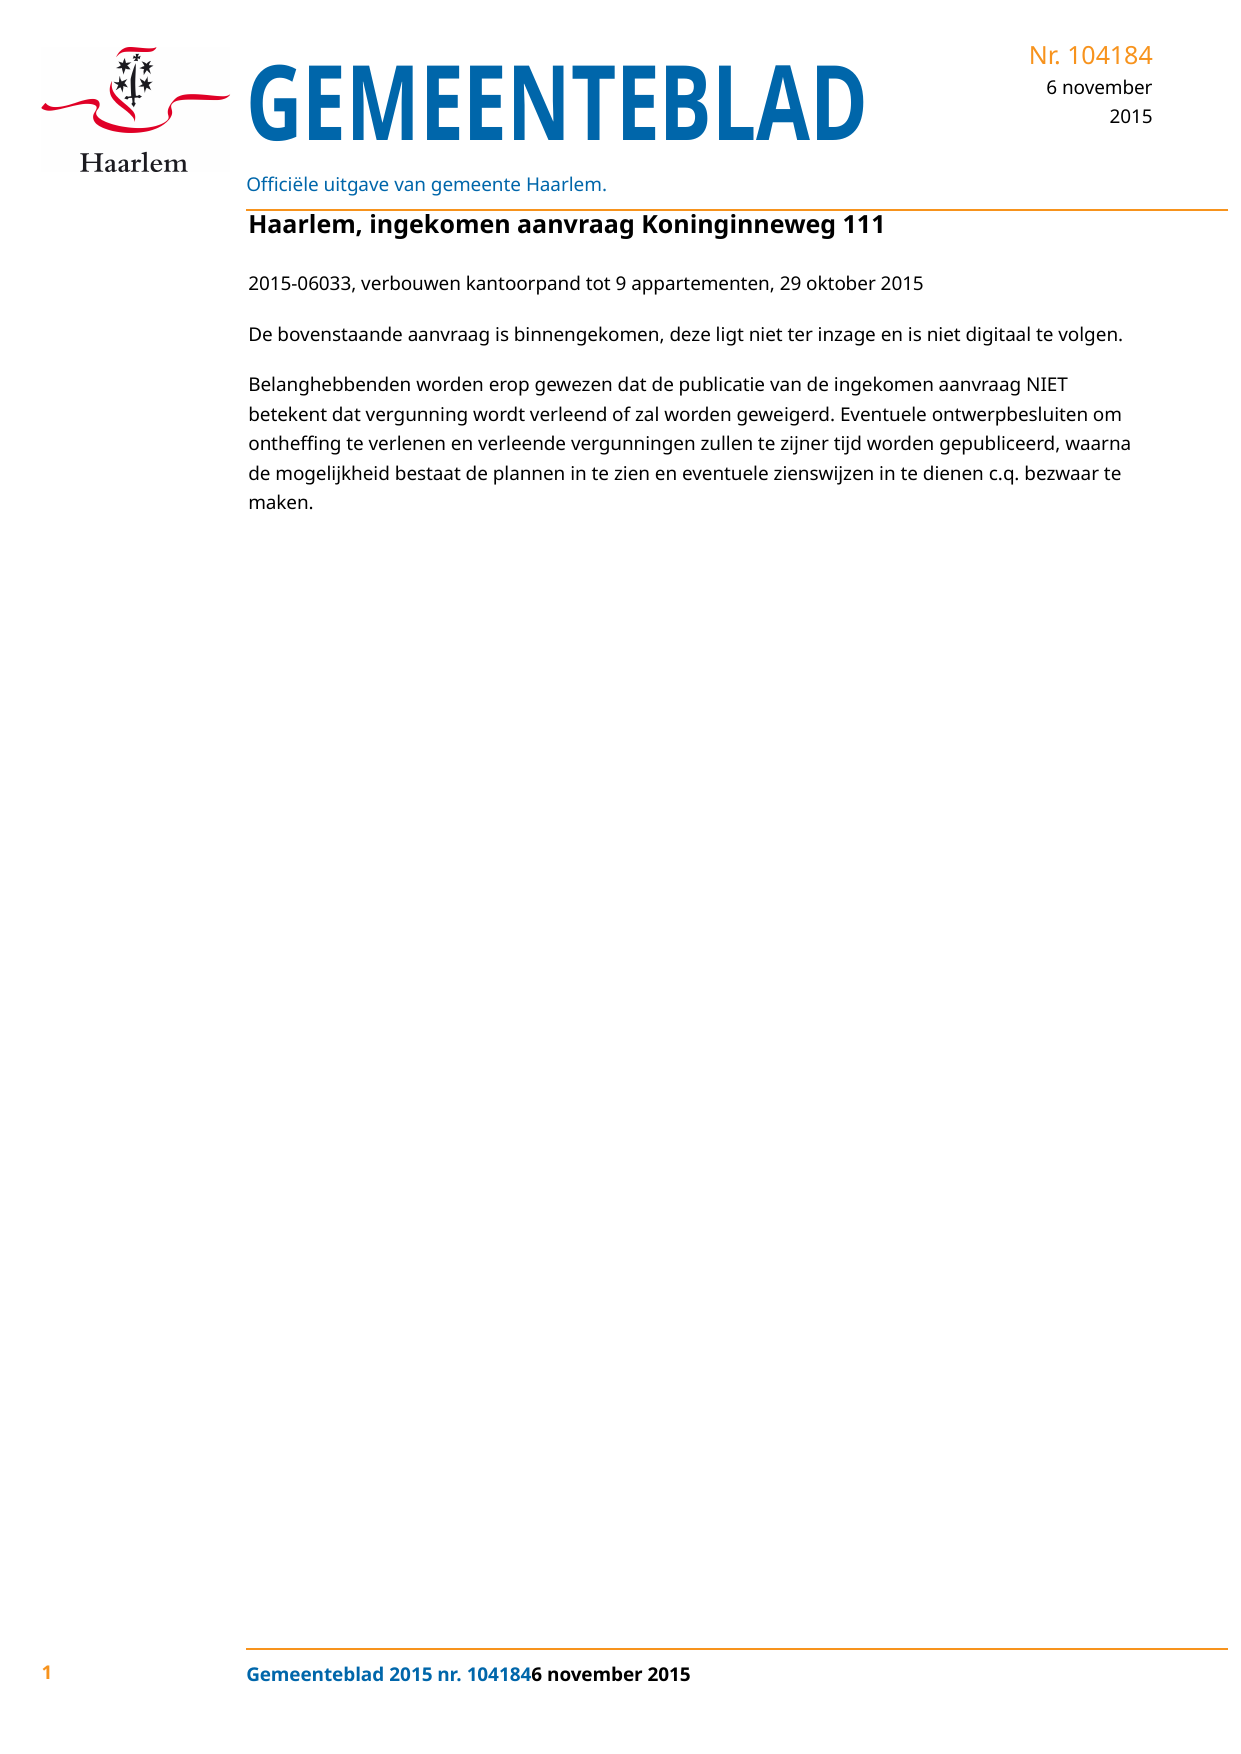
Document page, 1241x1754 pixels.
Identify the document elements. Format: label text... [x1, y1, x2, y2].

picture [41, 47, 231, 172]
text Haarlem, ingekomen aanvraag Koninginneweg 111 [248, 211, 1152, 241]
text 2015-06033, verbouwen kantoorpand tot 9 appartementen, 29 oktober 2015 [248, 270, 1152, 296]
text Belanghebbenden worden erop gewezen dat de publicatie van de ingekomen aanvraag NIET betekent dat vergunning wordt verleend of zal worden geweigerd. Eventuele ontwerpbesluiten om ontheffing te verlenen en verleende vergunningen zullen te zijner tijd worden gepubliceerd, waarna de mogelijkheid bestaat de plannen in te zien en eventuele zienswijzen in te dienen c.q. bezwaar te maken. [248, 371, 1152, 515]
text De bovenstaande aanvraag is binnengekomen, deze ligt niet ter inzage en is niet digitaal te volgen. [248, 321, 1152, 346]
